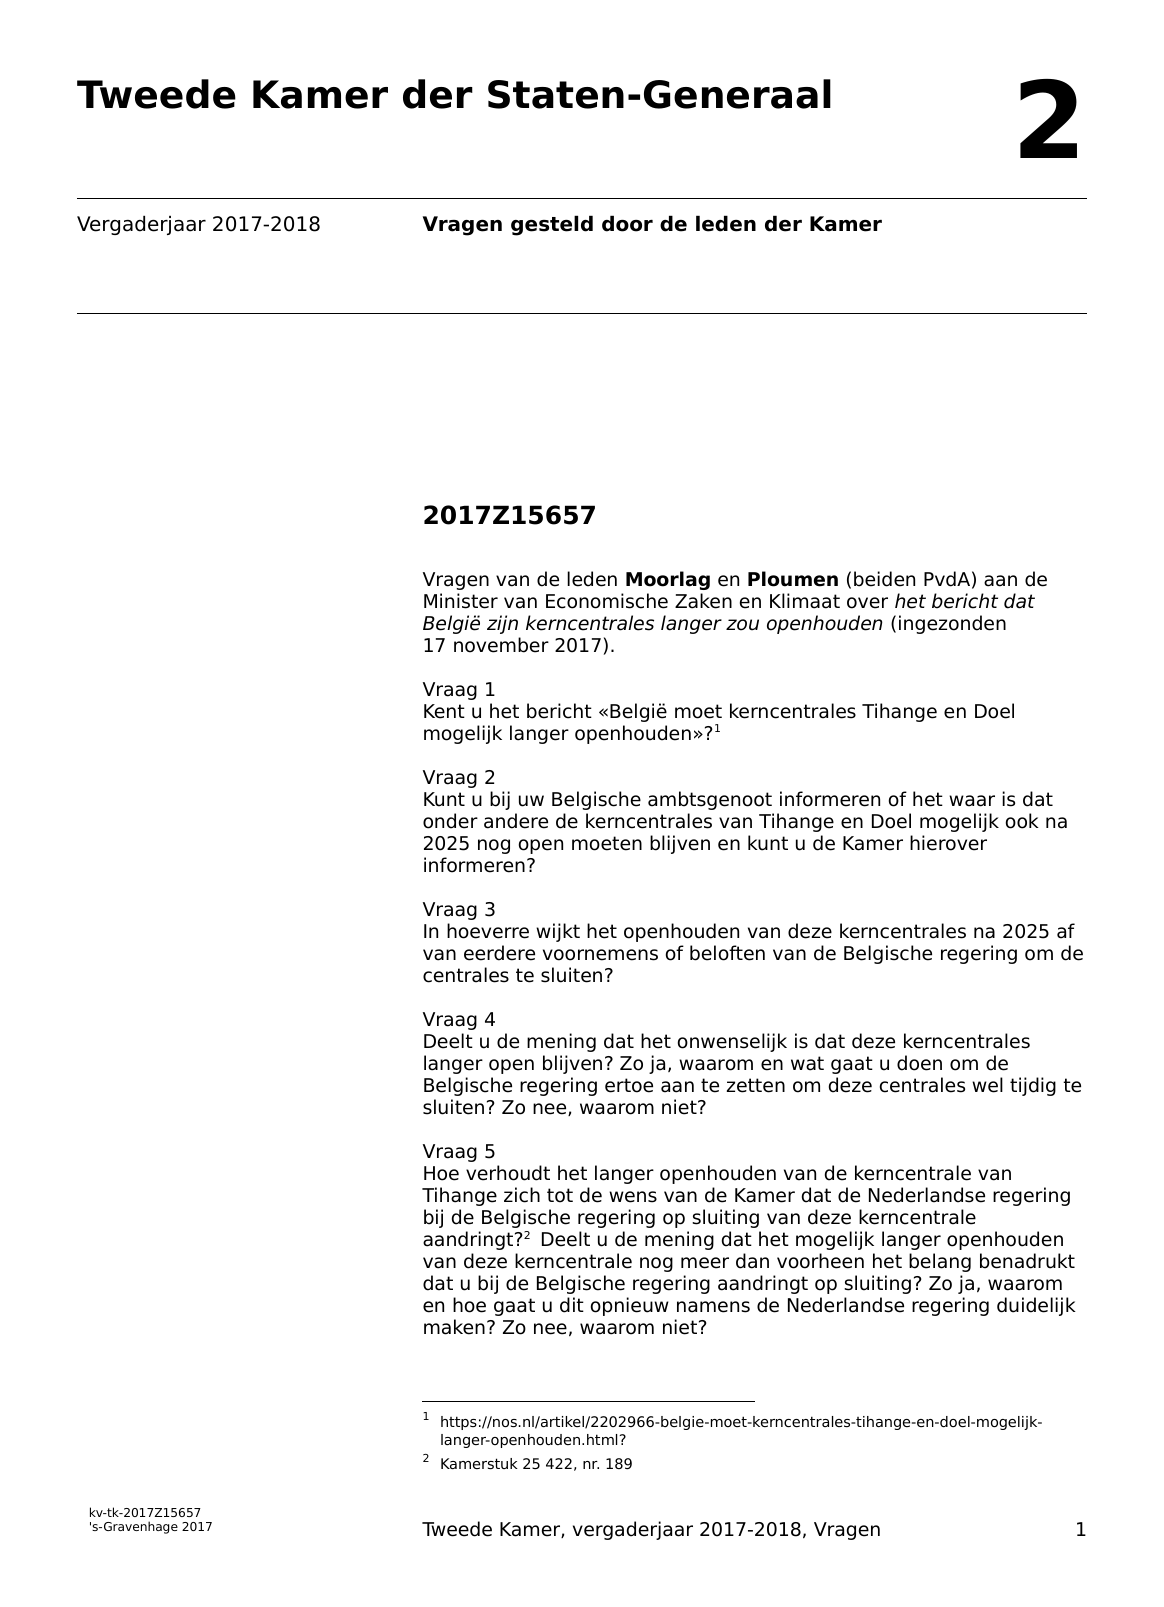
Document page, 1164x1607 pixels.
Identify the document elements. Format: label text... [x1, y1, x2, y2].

text Vraag 3 [422, 899, 1087, 921]
text Kamerstuk 25 422, nr. 189 [422, 1452, 1087, 1474]
text Vraag 2 [422, 767, 1087, 789]
text In hoeverre wijkt het openhouden van deze kerncentrales na 2025 af van eerdere voornemens of beloften van de Belgische regering om de centrales te sluiten? [422, 921, 1087, 987]
text 2017Z15657 [422, 501, 1087, 531]
table_cell Vergaderjaar 2017-2018 [77, 199, 422, 313]
table_header 2 [886, 59, 1087, 198]
text kv-tk-2017Z15657 [88, 1506, 323, 1520]
text 's-Gravenhage 2017 [88, 1520, 323, 1534]
text Vragen van de leden Moorlag en Ploumen (beiden PvdA) aan de Minister van Economische Zaken en Klimaat over het bericht dat België zijn kerncentrales langer zou openhouden (ingezonden 17 november 2017). [422, 569, 1087, 657]
table_cell Vragen gesteld door de leden der Kamer [422, 199, 1087, 313]
table_header Tweede Kamer der Staten-Generaal [77, 59, 886, 198]
text Vraag 4 [422, 1009, 1087, 1031]
text https://nos.nl/artikel/2202966-belgie-moet-kerncentrales-tihange-en-doel-mogelijk-langer-openhouden.html? [422, 1410, 1087, 1449]
text Vraag 1 [422, 679, 1087, 701]
text Vraag 5 [422, 1141, 1087, 1163]
text Kent u het bericht «België moet kerncentrales Tihange en Doel mogelijk langer openhouden»? [422, 701, 1087, 745]
text Deelt u de mening dat het onwenselijk is dat deze kerncentrales langer open blijven? Zo ja, waarom en wat gaat u doen om de Belgische regering ertoe aan te zetten om deze centrales wel tijdig te sluiten? Zo nee, waarom niet? [422, 1031, 1087, 1119]
text Kunt u bij uw Belgische ambtsgenoot informeren of het waar is dat onder andere de kerncentrales van Tihange en Doel mogelijk ook na 2025 nog open moeten blijven en kunt u de Kamer hierover informeren? [422, 789, 1087, 877]
text Hoe verhoudt het langer openhouden van de kerncentrale van Tihange zich tot de wens van de Kamer dat de Nederlandse regering bij de Belgische regering op sluiting van deze kerncentrale aandringt? Deelt u de mening dat het mogelijk langer openhouden van deze kerncentrale nog meer dan voorheen het belang benadrukt dat u bij de Belgische regering aandringt op sluiting? Zo ja, waarom en hoe gaat u dit opnieuw namens de Nederlandse regering duidelijk maken? Zo nee, waarom niet? [422, 1163, 1087, 1339]
